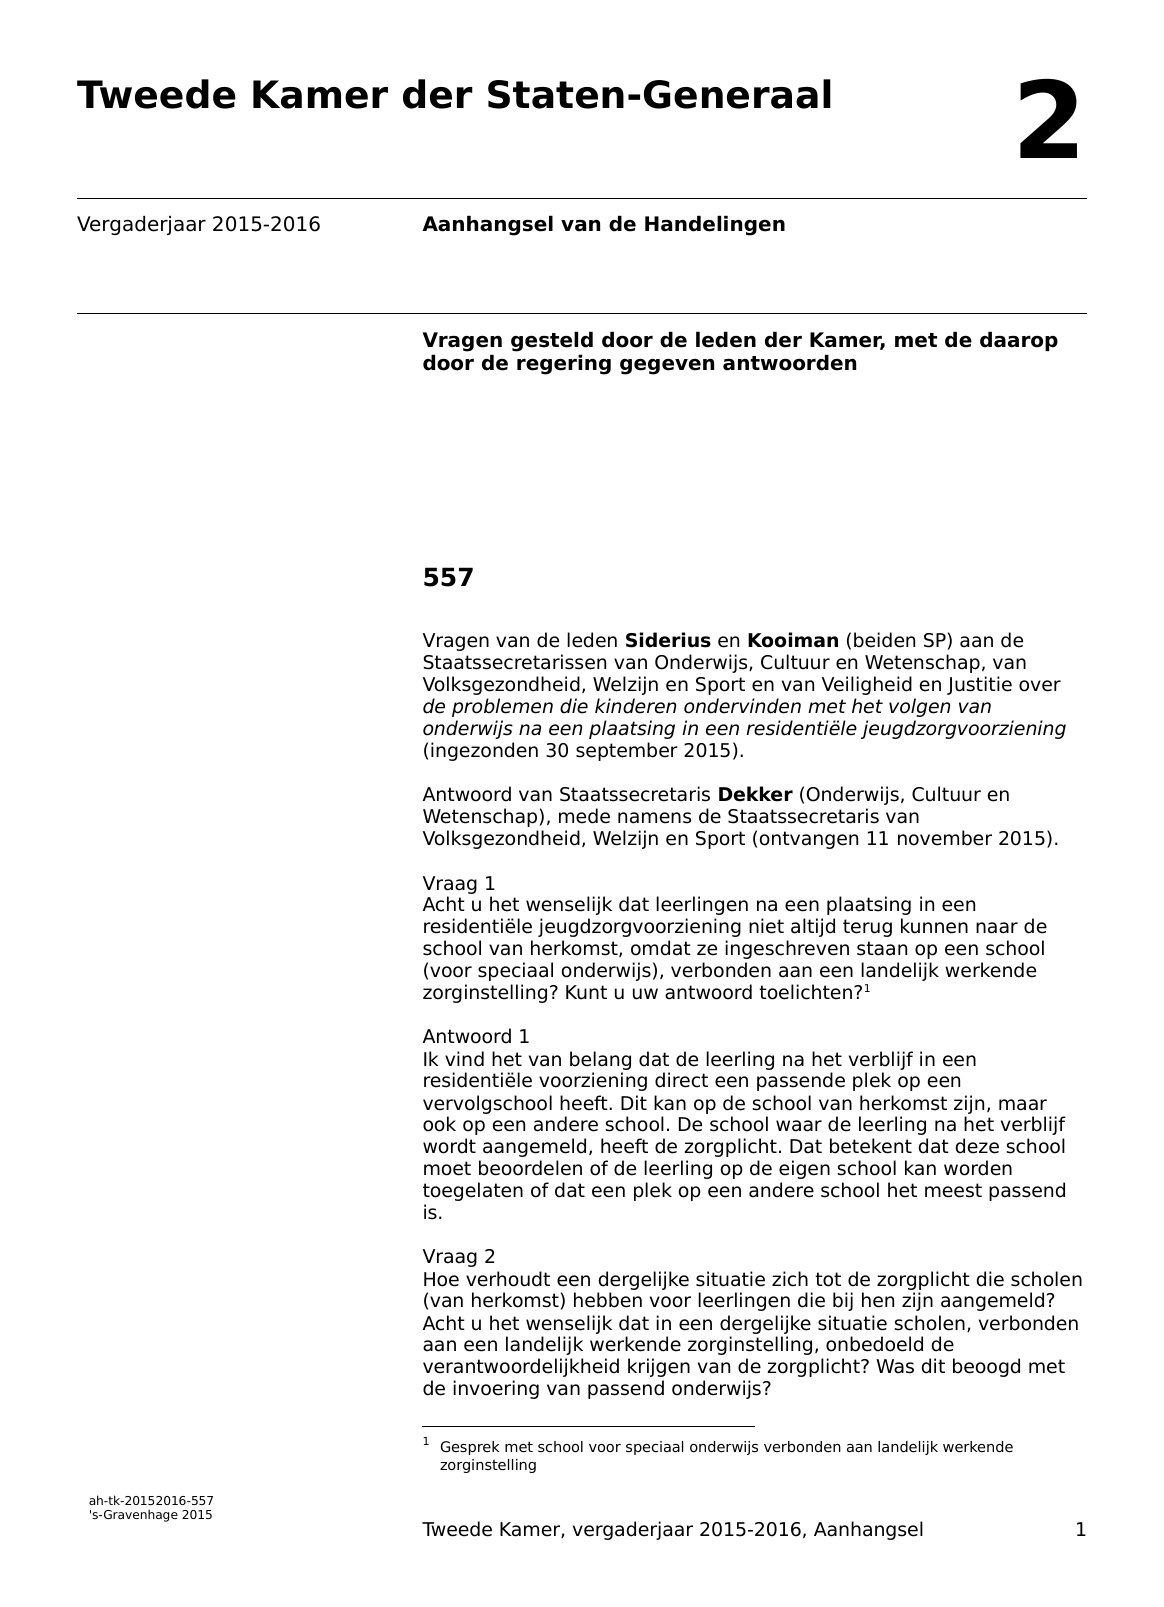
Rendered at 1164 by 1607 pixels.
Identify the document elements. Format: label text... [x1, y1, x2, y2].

text Antwoord 1 [422, 1026, 1087, 1048]
text Gesprek met school voor speciaal onderwijs verbonden aan landelijk werkende zorginstelling [422, 1435, 1087, 1474]
text 's-Gravenhage 2015 [88, 1508, 323, 1522]
text Vraag 1 [422, 872, 1087, 894]
text Ik vind het van belang dat de leerling na het verblijf in een residentiële voorziening direct een passende plek op een vervolgschool heeft. Dit kan op de school van herkomst zijn, maar ook op een andere school. De school waar de leerling na het verblijf wordt aangemeld, heeft de zorgplicht. Dat betekent dat deze school moet beoordelen of de leerling op de eigen school kan worden toegelaten of dat een plek op een andere school het meest passend is. [422, 1048, 1087, 1224]
table_cell Vragen gesteld door de leden der Kamer, met de daarop door de regering gegeven antwoorden [422, 314, 1087, 375]
text ah-tk-20152016-557 [88, 1494, 323, 1508]
text Vragen van de leden Siderius en Kooiman (beiden SP) aan de Staatssecretarissen van Onderwijs, Cultuur en Wetenschap, van Volksgezondheid, Welzijn en Sport en van Veiligheid en Justitie over de problemen die kinderen ondervinden met het volgen van onderwijs na een plaatsing in een residentiële jeugdzorgvoorziening (ingezonden 30 september 2015). [422, 630, 1087, 762]
text Acht u het wenselijk dat leerlingen na een plaatsing in een residentiële jeugdzorgvoorziening niet altijd terug kunnen naar de school van herkomst, omdat ze ingeschreven staan op een school (voor speciaal onderwijs), verbonden aan een landelijk werkende zorginstelling? Kunt u uw antwoord toelichten? [422, 894, 1087, 1004]
text Vraag 2 [422, 1246, 1087, 1268]
table_header Tweede Kamer der Staten-Generaal [77, 59, 886, 198]
text Hoe verhoudt een dergelijke situatie zich tot de zorgplicht die scholen (van herkomst) hebben voor leerlingen die bij hen zijn aangemeld? Acht u het wenselijk dat in een dergelijke situatie scholen, verbonden aan een landelijk werkende zorginstelling, onbedoeld de verantwoordelijkheid krijgen van de zorgplicht? Was dit beoogd met de invoering van passend onderwijs? [422, 1268, 1087, 1400]
table_cell Vergaderjaar 2015-2016 [77, 199, 422, 313]
text Antwoord van Staatssecretaris Dekker (Onderwijs, Cultuur en Wetenschap), mede namens de Staatssecretaris van Volksgezondheid, Welzijn en Sport (ontvangen 11 november 2015). [422, 784, 1087, 850]
table_header 2 [886, 59, 1087, 198]
text 557 [422, 563, 1087, 592]
table_cell [77, 314, 422, 375]
table_cell Aanhangsel van de Handelingen [422, 199, 1087, 313]
